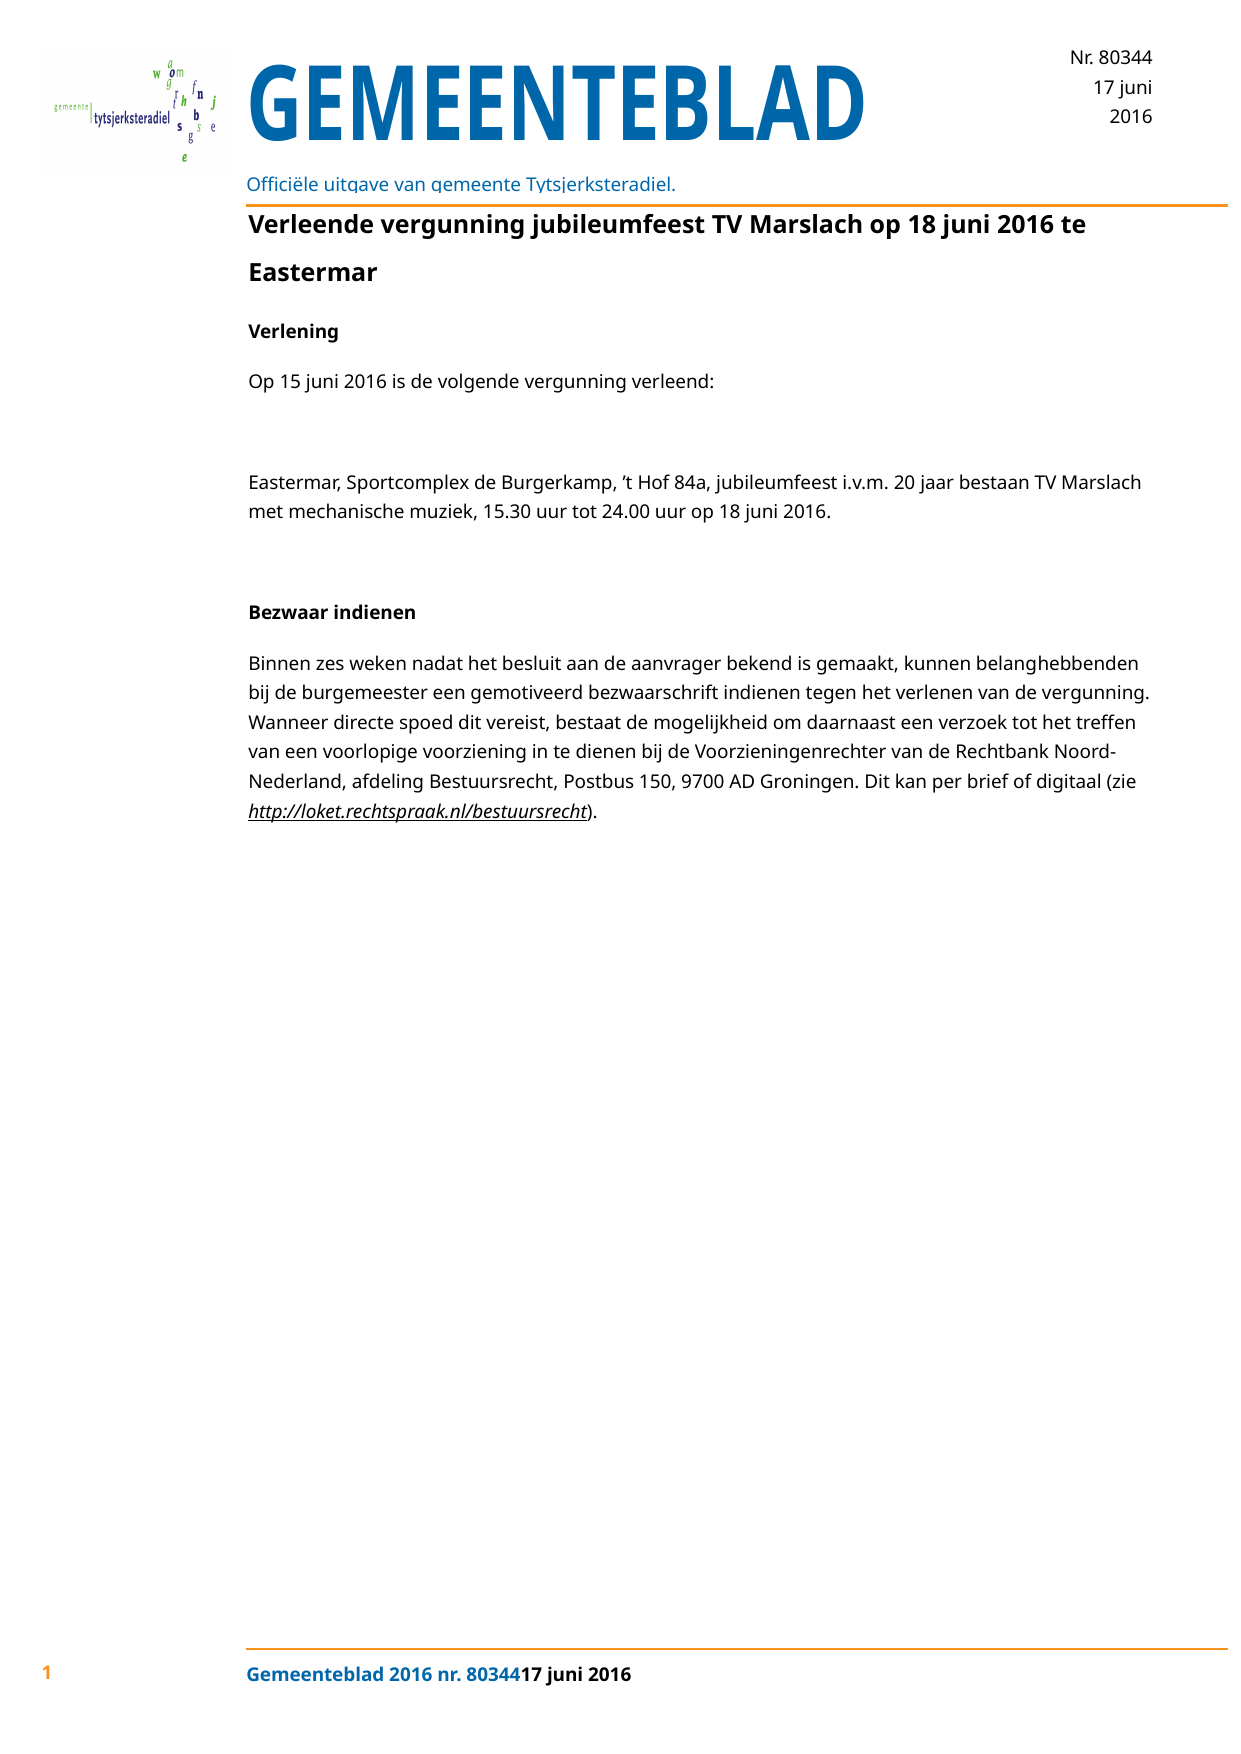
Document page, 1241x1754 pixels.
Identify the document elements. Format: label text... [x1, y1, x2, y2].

text Eastermar, Sportcomplex de Burgerkamp, ’t Hof 84a, jubileumfeest i.v.m. 20 jaar bestaan TV Marslach met mechanische muziek, 15.30 uur tot 24.00 uur op 18 juni 2016. [248, 469, 1152, 524]
text Op 15 juni 2016 is de volgende vergunning ver­leend: [248, 368, 1152, 394]
picture [41, 47, 231, 172]
text Binnen zes weken nadat het besluit aan de aanvrager bekend is gemaakt, kunnen belang­hebbenden bij de burgemeester een gemotiveerd bezwaarschrift indienen tegen het verlenen van de ver­gunning. Wanneer directe spoed dit vereist, bestaat de mogelijkheid om daarnaast een verzoek tot het treffen van een voorlopige voorziening in te dienen bij de Voorzieningenrechter van de Rechtbank Noord-Nederland, afdeling Bestuursrecht, Postbus 150, 9700 AD Groningen. Dit kan per brief of digitaal (zie http://loket.rechtspraak.nl/bestuursrecht). [248, 650, 1152, 824]
text Verleende vergunning jubileumfeest TV Marslach op 18 juni 2016 te Eastermar [248, 207, 1152, 288]
text Bezwaar indienen [248, 599, 1152, 625]
text Verlening [248, 318, 1152, 344]
